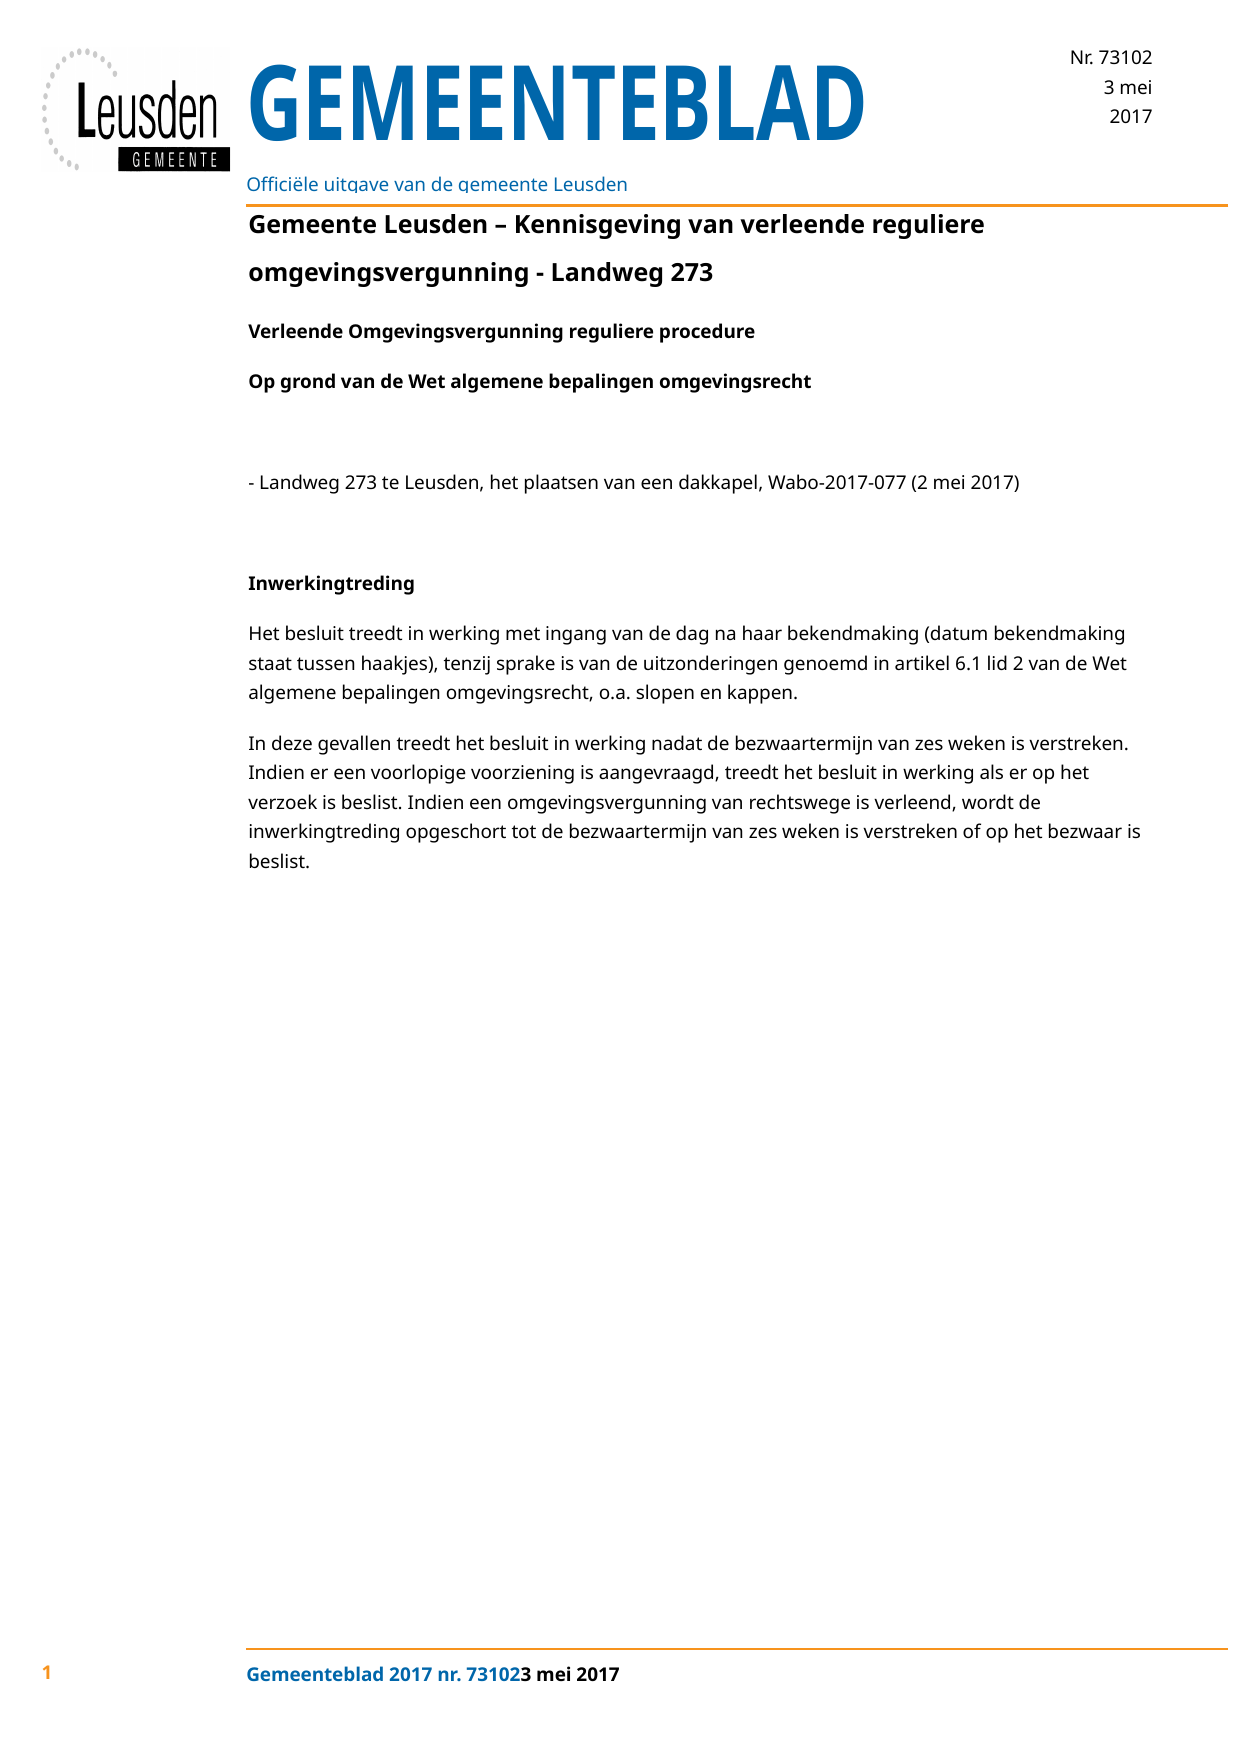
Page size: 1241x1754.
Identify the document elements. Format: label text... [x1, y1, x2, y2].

text Gemeente Leusden – Kennisgeving van verleende reguliere omgevingsvergunning - Landweg 273 [248, 207, 1152, 288]
text Inwerkingtreding [248, 570, 1152, 596]
text Op grond van de Wet algemene bepalingen omgevingsrecht [248, 368, 1152, 394]
text - Landweg 273 te Leusden, het plaatsen van een dakkapel, Wabo-2017-077 (2 mei 2017) [248, 469, 1152, 495]
text Het besluit treedt in werking met ingang van de dag na haar bekendmaking (datum bekendmaking staat tussen haakjes), tenzij sprake is van de uitzonderingen genoemd in artikel 6.1 lid 2 van de Wet algemene bepalingen omgevingsrecht, o.a. slopen en kappen. [248, 620, 1152, 705]
text Verleende Omgevingsvergunning reguliere procedure [248, 318, 1152, 344]
picture [41, 47, 231, 172]
text In deze gevallen treedt het besluit in werking nadat de bezwaartermijn van zes weken is verstreken. Indien er een voorlopige voorziening is aangevraagd, treedt het besluit in werking als er op het verzoek is beslist. Indien een omgevingsvergunning van rechtswege is verleend, wordt de inwerkingtreding opgeschort tot de bezwaartermijn van zes weken is verstreken of op het bezwaar is beslist. [248, 730, 1152, 874]
